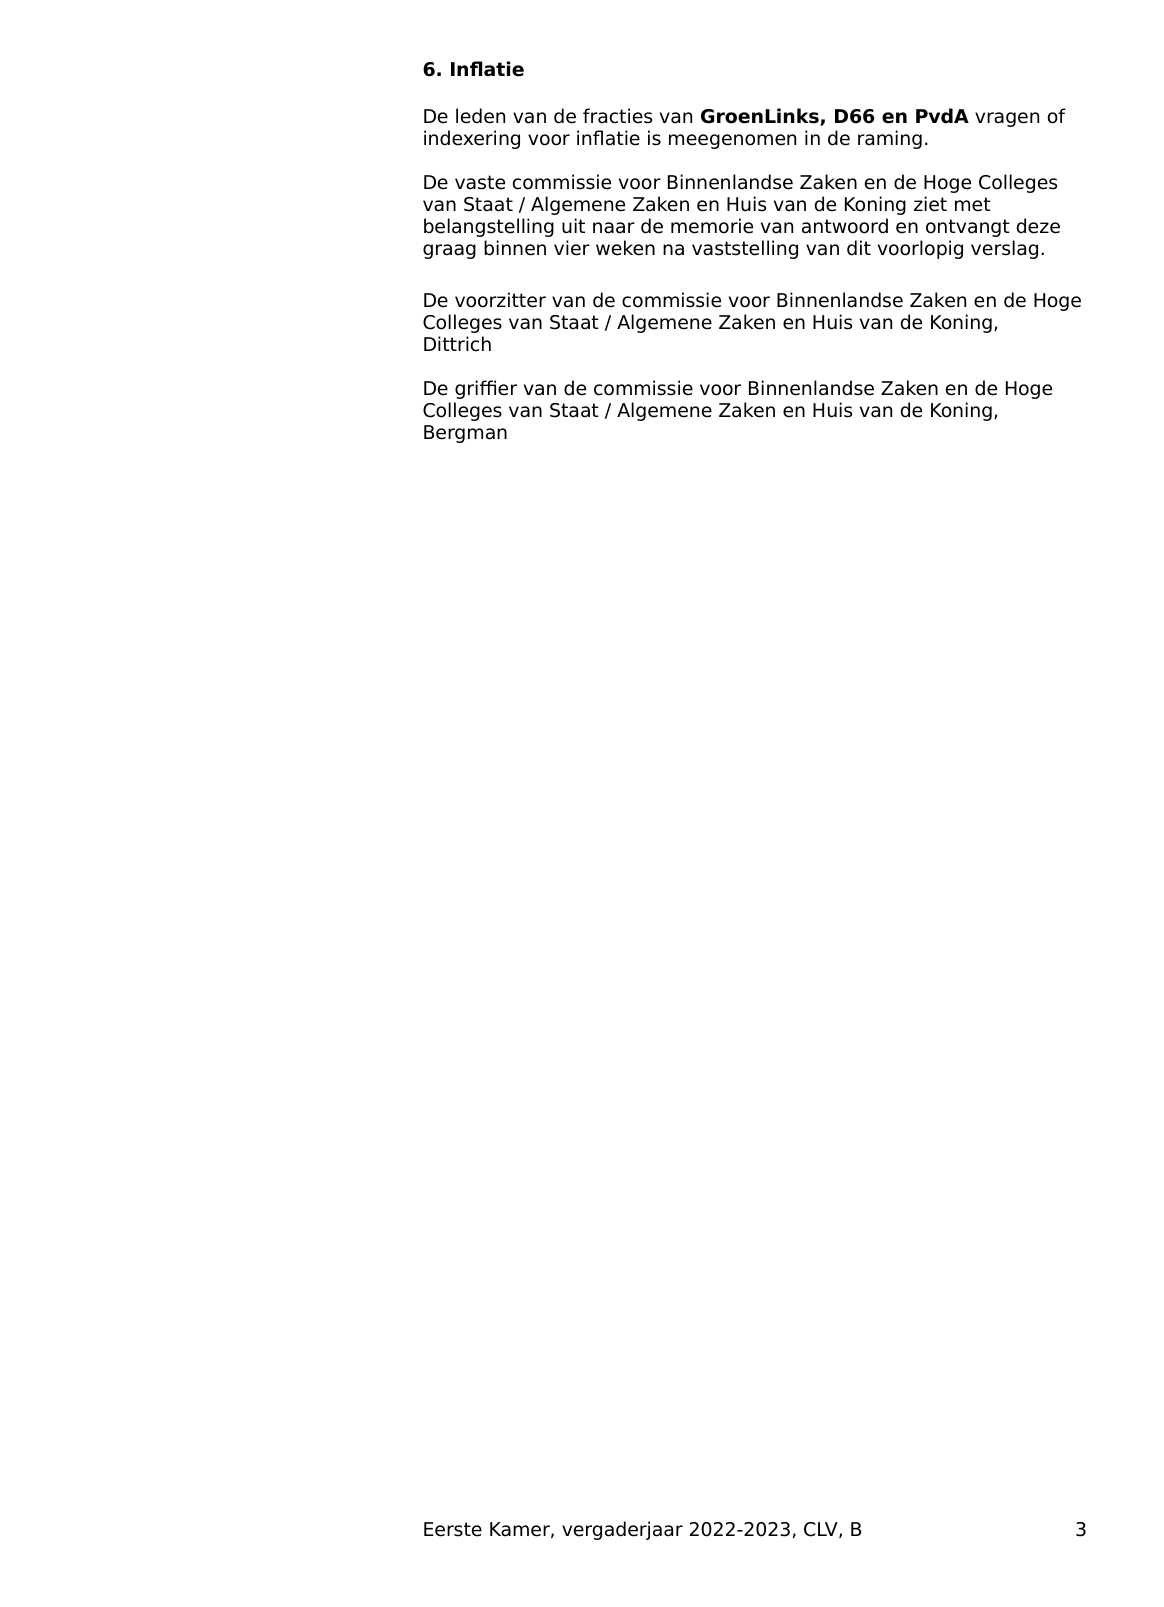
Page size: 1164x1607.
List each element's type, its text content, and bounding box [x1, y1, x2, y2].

subtitle 6. Inflatie [422, 59, 1087, 81]
text De voorzitter van de commissie voor Binnenlandse Zaken en de Hoge Colleges van Staat / Algemene Zaken en Huis van de Koning, Dittrich [422, 290, 1087, 356]
text De vaste commissie voor Binnenlandse Zaken en de Hoge Colleges van Staat / Algemene Zaken en Huis van de Koning ziet met belangstelling uit naar de memorie van antwoord en ontvangt deze graag binnen vier weken na vaststelling van dit voorlopig verslag. [422, 172, 1087, 260]
text De leden van de fracties van GroenLinks, D66 en PvdA vragen of indexering voor inflatie is meegenomen in de raming. [422, 106, 1087, 150]
text De griffier van de commissie voor Binnenlandse Zaken en de Hoge Colleges van Staat / Algemene Zaken en Huis van de Koning, Bergman [422, 378, 1087, 444]
